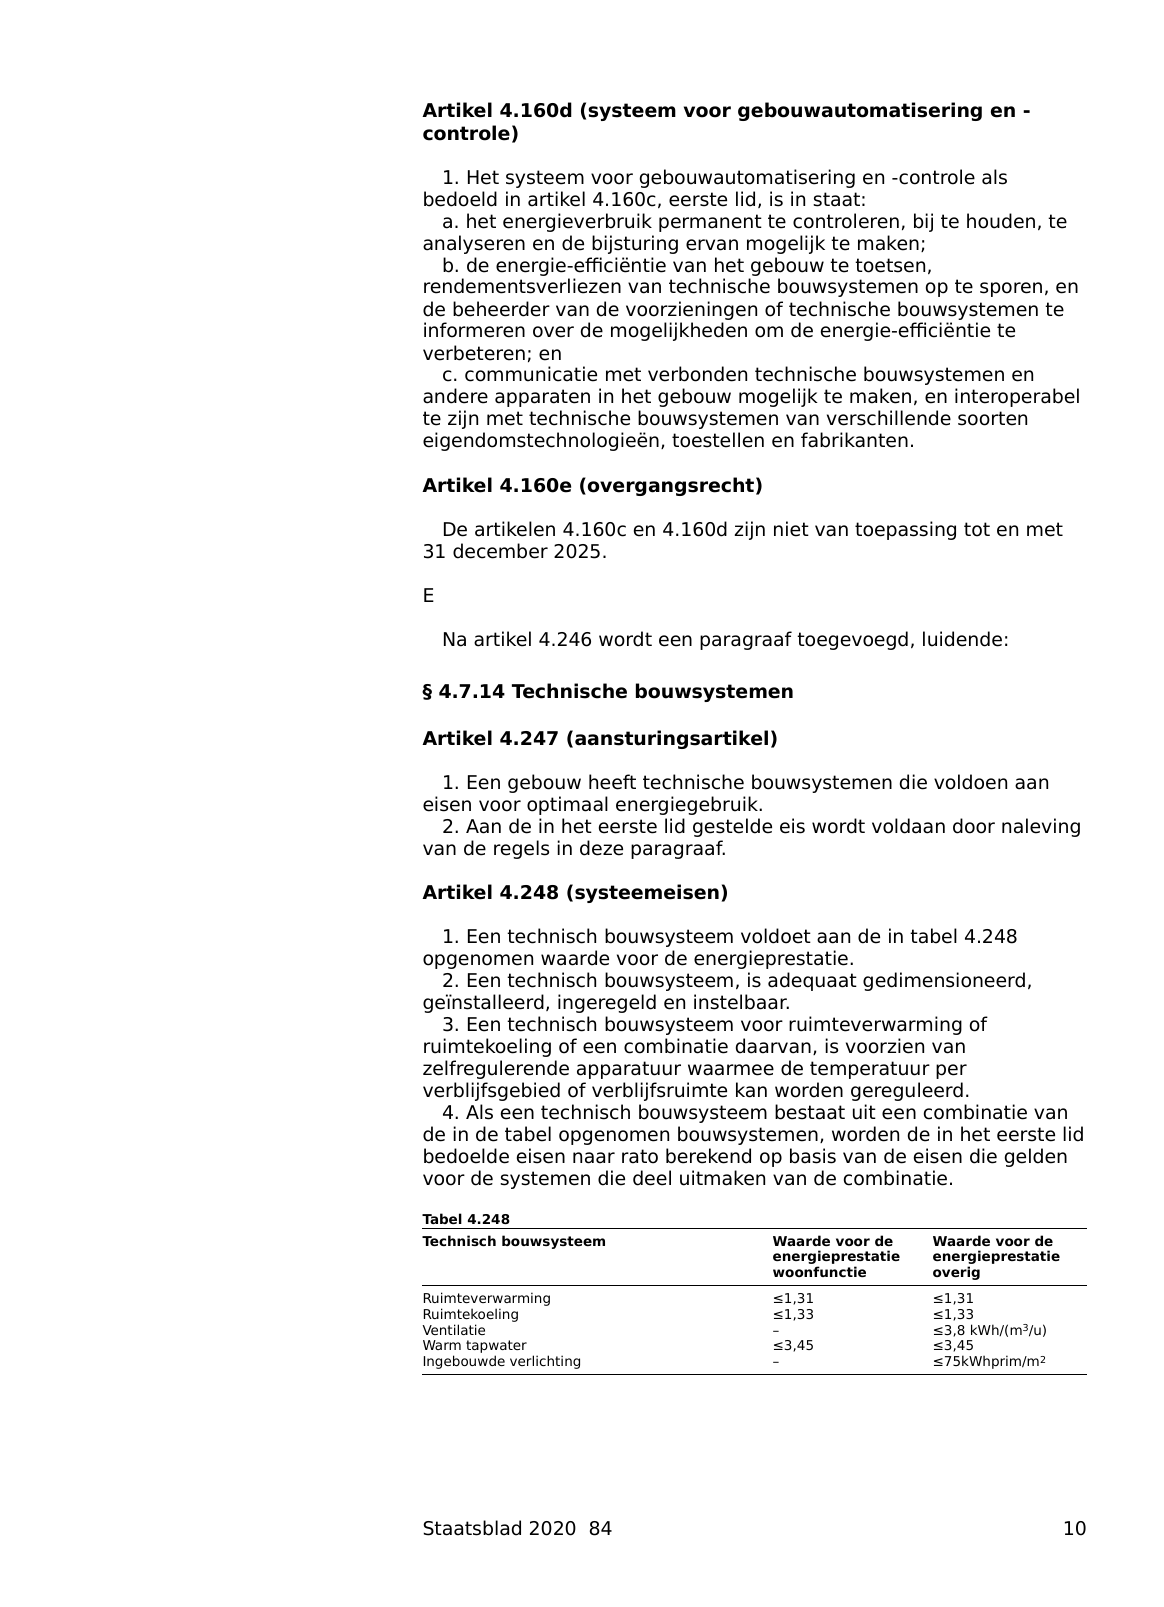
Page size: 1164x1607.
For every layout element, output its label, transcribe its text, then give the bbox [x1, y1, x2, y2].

table_cell ≤1,33 [927, 1307, 1087, 1322]
text 4. Als een technisch bouwsysteem bestaat uit een combinatie van de in de tabel opgenomen bouwsystemen, worden de in het eerste lid bedoelde eisen naar rato berekend op basis van de eisen die gelden voor de systemen die deel uitmaken van de combinatie. [422, 1102, 1087, 1190]
table_cell ≤75kWhprim/m2 [927, 1354, 1087, 1374]
table_cell Ruimtekoeling [422, 1307, 767, 1322]
text E [422, 585, 1087, 607]
table_cell Ingebouwde verlichting [422, 1354, 767, 1374]
subtitle Artikel 4.248 (systeemeisen) [422, 882, 1087, 904]
text 3. Een technisch bouwsysteem voor ruimteverwarming of ruimtekoeling of een combinatie daarvan, is voorzien van zelfregulerende apparatuur waarmee de temperatuur per verblijfsgebied of verblijfsruimte kan worden gereguleerd. [422, 1014, 1087, 1102]
table_cell Waarde voor de energieprestatie woonfunctie [767, 1229, 927, 1285]
text c. communicatie met verbonden technische bouwsystemen en andere apparaten in het gebouw mogelijk te maken, en interoperabel te zijn met technische bouwsystemen van verschillende soorten eigendomstechnologieën, toestellen en fabrikanten. [422, 364, 1087, 452]
text Na artikel 4.246 wordt een paragraaf toegevoegd, luidende: [422, 629, 1087, 651]
table_cell – [767, 1354, 927, 1374]
text De artikelen 4.160c en 4.160d zijn niet van toepassing tot en met 31 december 2025. [422, 519, 1087, 563]
subtitle Artikel 4.160d (systeem voor gebouwautomatisering en -controle) [422, 100, 1087, 144]
table_cell Ruimteverwarming [422, 1286, 767, 1307]
table_cell ≤3,45 [927, 1338, 1087, 1354]
table_cell Technisch bouwsysteem [422, 1229, 767, 1285]
text 1. Het systeem voor gebouwautomatisering en -controle als bedoeld in artikel 4.160c, eerste lid, is in staat: [422, 167, 1087, 211]
text 2. Aan de in het eerste lid gestelde eis wordt voldaan door naleving van de regels in deze paragraaf. [422, 816, 1087, 860]
subtitle Artikel 4.160e (overgangsrecht) [422, 474, 1087, 496]
table_header Tabel 4.248 [422, 1212, 1087, 1228]
table_cell ≤1,31 [927, 1286, 1087, 1307]
text 1. Een technisch bouwsysteem voldoet aan de in tabel 4.248 opgenomen waarde voor de energieprestatie. [422, 926, 1087, 970]
table_cell ≤3,45 [767, 1338, 927, 1354]
table_cell – [767, 1323, 927, 1338]
table_cell ≤3,8 kWh/(m3/u) [927, 1323, 1087, 1338]
table_cell Waarde voor de energieprestatie overig [927, 1229, 1087, 1285]
subtitle § 4.7.14 Technische bouwsystemen [422, 681, 1087, 703]
text a. het energieverbruik permanent te controleren, bij te houden, te analyseren en de bijsturing ervan mogelijk te maken; [422, 211, 1087, 254]
table_cell ≤1,33 [767, 1307, 927, 1322]
table_cell ≤1,31 [767, 1286, 927, 1307]
text 2. Een technisch bouwsysteem, is adequaat gedimensioneerd, geïnstalleerd, ingeregeld en instelbaar. [422, 970, 1087, 1014]
text b. de energie-efficiëntie van het gebouw te toetsen, rendementsverliezen van technische bouwsystemen op te sporen, en de beheerder van de voorzieningen of technische bouwsystemen te informeren over de mogelijkheden om de energie-efficiëntie te verbeteren; en [422, 254, 1087, 364]
table_cell Warm tapwater [422, 1338, 767, 1354]
subtitle Artikel 4.247 (aansturingsartikel) [422, 728, 1087, 750]
table_cell Ventilatie [422, 1323, 767, 1338]
text 1. Een gebouw heeft technische bouwsystemen die voldoen aan eisen voor optimaal energiegebruik. [422, 772, 1087, 816]
